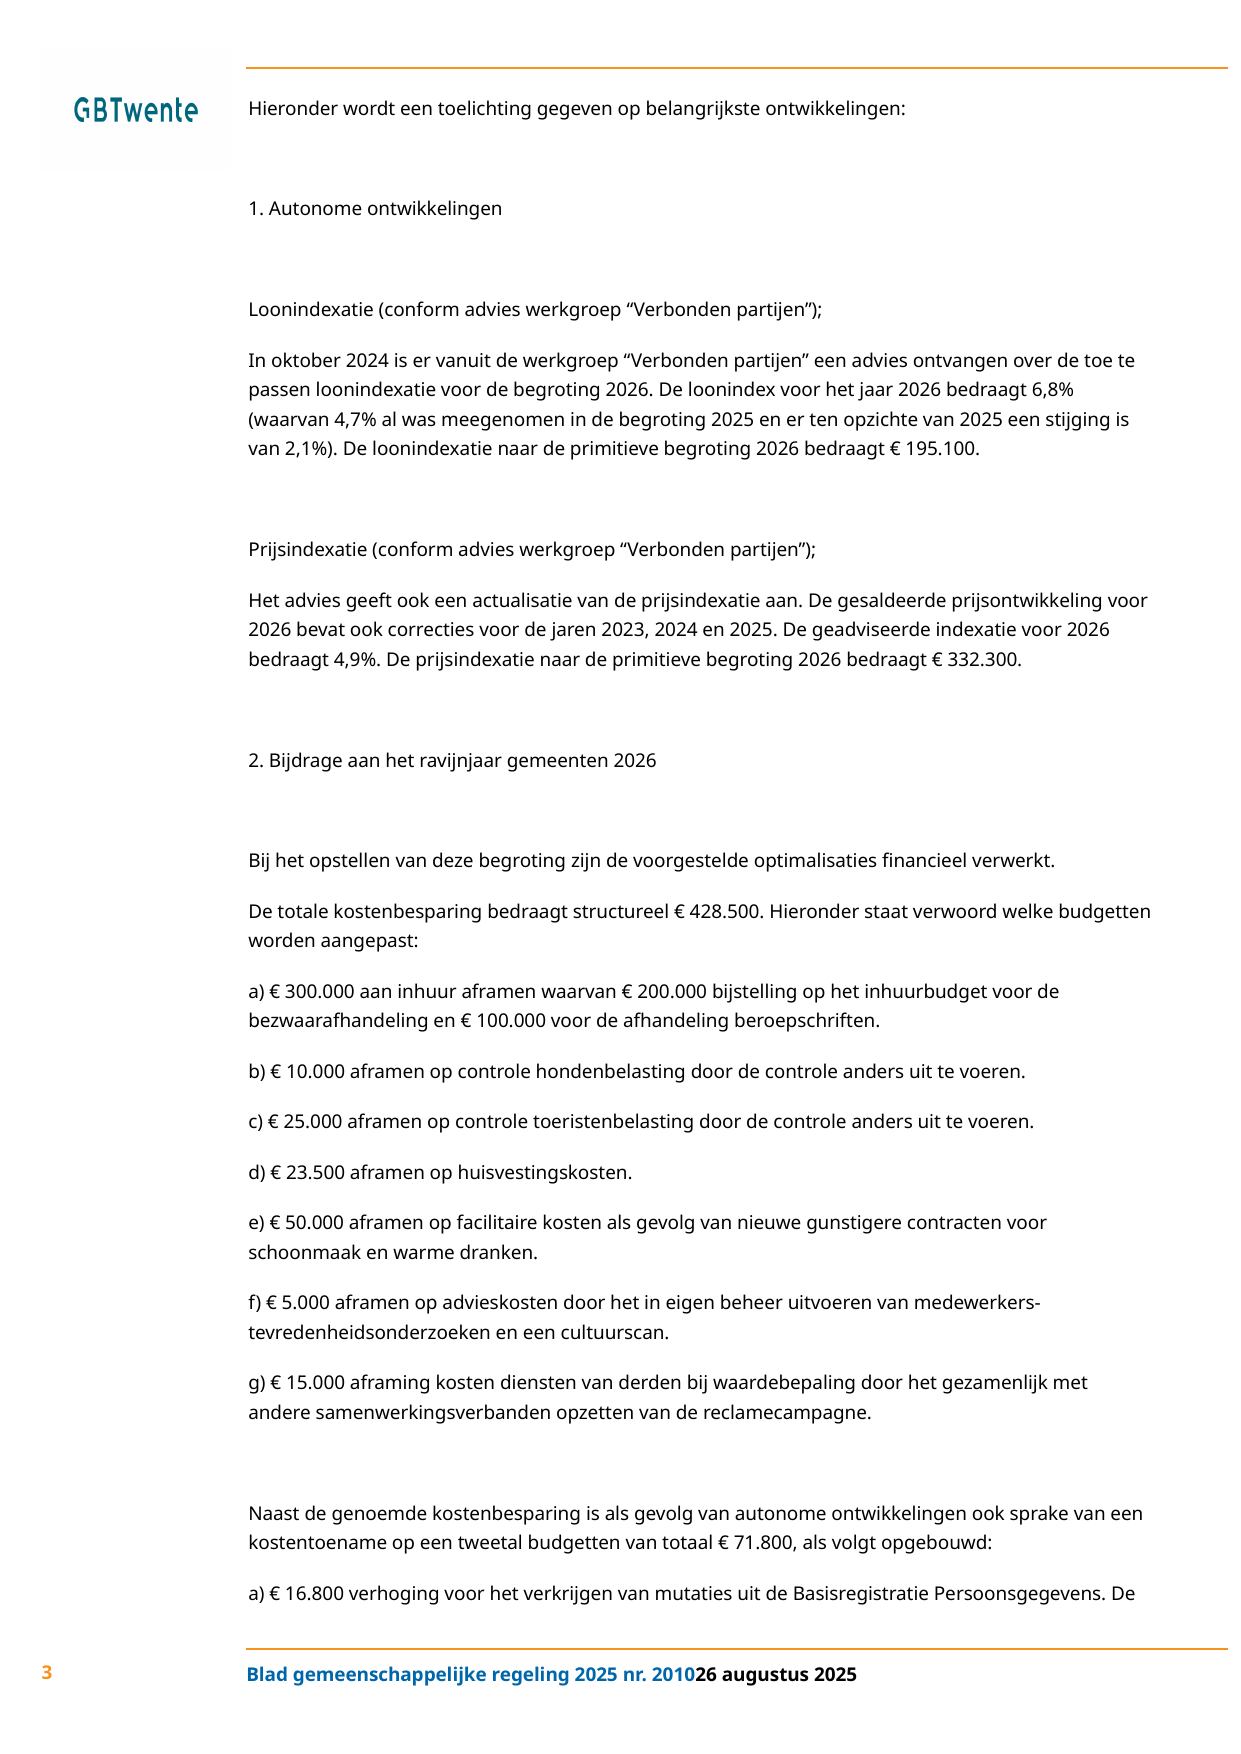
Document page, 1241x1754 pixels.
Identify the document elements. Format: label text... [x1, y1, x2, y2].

text Bij het opstellen van deze begroting zijn de voorgestelde optimalisaties financieel verwerkt. [248, 848, 1152, 873]
text Hieronder wordt een toelichting gegeven op belangrijkste ontwikkelingen: [248, 95, 1152, 121]
picture [41, 47, 231, 172]
text 1. Autonome ontwikkelingen [248, 196, 1152, 221]
text Het advies geeft ook een actualisatie van de prijsindexatie aan. De gesaldeerde prijsontwikkeling voor 2026 bevat ook correcties voor de jaren 2023, 2024 en 2025. De geadviseerde indexatie voor 2026 bedraagt 4,9%. De prijsindexatie naar de primitieve begroting 2026 bedraagt € 332.300. [248, 587, 1152, 672]
text In oktober 2024 is er vanuit de werkgroep “Verbonden partijen” een advies ontvangen over de toe te passen loonindexatie voor de begroting 2026. De loonindex voor het jaar 2026 bedraagt 6,8% (waarvan 4,7% al was meegenomen in de begroting 2025 en er ten opzichte van 2025 een stijging is van 2,1%). De loonindexatie naar de primitieve begroting 2026 bedraagt € 195.100. [248, 347, 1152, 461]
text Naast de genoemde kostenbesparing is als gevolg van autonome ontwikkelingen ook sprake van een kostentoename op een tweetal budgetten van totaal € 71.800, als volgt opgebouwd: [248, 1500, 1152, 1555]
text f) € 5.000 aframen op advieskosten door het in eigen beheer uitvoeren van medewerkers- tevredenheidsonderzoeken en een cultuurscan. [248, 1289, 1152, 1345]
text Loonindexatie (conform advies werkgroep “Verbonden partijen”); [248, 296, 1152, 322]
text b) € 10.000 aframen op controle hondenbelasting door de controle anders uit te voeren. [248, 1058, 1152, 1084]
text a) € 300.000 aan inhuur aframen waarvan € 200.000 bijstelling op het inhuurbudget voor de bezwaarafhandeling en € 100.000 voor de afhandeling beroepschriften. [248, 978, 1152, 1033]
text Prijsindexatie (conform advies werkgroep “Verbonden partijen”); [248, 536, 1152, 562]
text 2. Bijdrage aan het ravijnjaar gemeenten 2026 [248, 747, 1152, 773]
text e) € 50.000 aframen op facilitaire kosten als gevolg van nieuwe gunstigere contracten voor schoonmaak en warme dranken. [248, 1209, 1152, 1265]
text De totale kostenbesparing bedraagt structureel € 428.500. Hieronder staat verwoord welke budgetten worden aangepast: [248, 898, 1152, 953]
text d) € 23.500 aframen op huisvestingskosten. [248, 1159, 1152, 1185]
text a) € 16.800 verhoging voor het verkrijgen van mutaties uit de Basisregistratie Persoonsgegevens. De [248, 1580, 1152, 1606]
text g) € 15.000 aframing kosten diensten van derden bij waardebepaling door het gezamenlijk met andere samenwerkingsverbanden opzetten van de reclamecampagne. [248, 1369, 1152, 1425]
text c) € 25.000 aframen op controle toeristenbelasting door de controle anders uit te voeren. [248, 1108, 1152, 1134]
